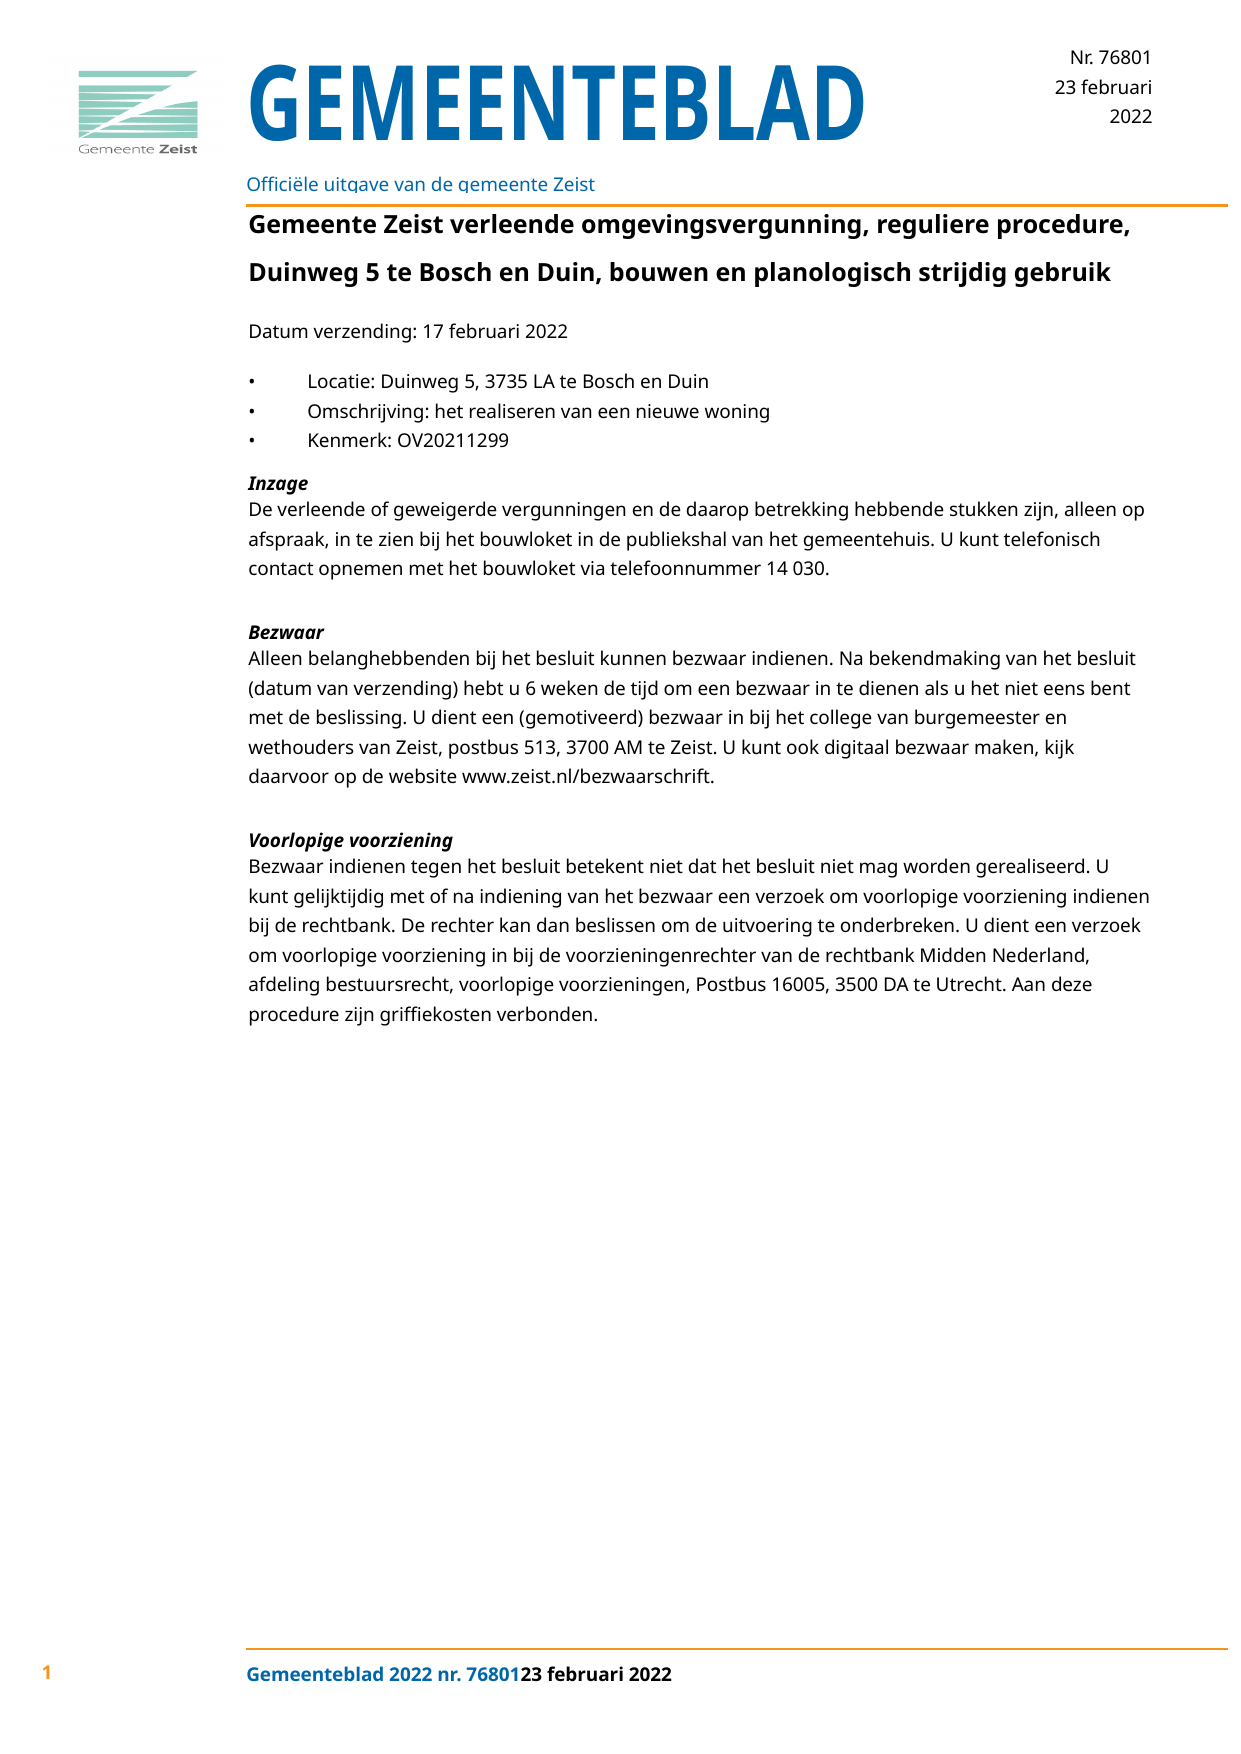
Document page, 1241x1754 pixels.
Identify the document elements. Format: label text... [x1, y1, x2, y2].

text Gemeente Zeist verleende omgevingsvergunning, reguliere procedure, Duinweg 5 te Bosch en Duin, bouwen en planologisch strijdig gebruik [248, 207, 1152, 288]
text Alleen belanghebbenden bij het besluit kunnen bezwaar indienen. Na bekendmaking van het besluit (datum van verzending) hebt u 6 weken de tijd om een bezwaar in te dienen als u het niet eens bent met de beslissing. U dient een (gemotiveerd) bezwaar in bij het college van burgemeester en wethouders van Zeist, postbus 513, 3700 AM te Zeist. U kunt ook digitaal bezwaar maken, kijk daarvoor op de website www.zeist.nl/bezwaarschrift. [248, 645, 1152, 789]
text Datum verzending: 17 februari 2022 [248, 318, 1152, 344]
text Bezwaar indienen tegen het besluit betekent niet dat het besluit niet mag worden gerealiseerd. U kunt gelijktijdig met of na indiening van het bezwaar een verzoek om voorlopige voorziening indienen bij de rechtbank. De rechter kan dan beslissen om de uitvoering te onderbreken. U dient een verzoek om voorlopige voorziening in bij de voorzieningenrechter van de rechtbank Midden Nederland, afdeling bestuursrecht, voorlopige voorzieningen, Postbus 16005, 3500 DA te Utrecht. Aan deze procedure zijn griffiekosten verbonden. [248, 853, 1152, 1027]
text Bezwaar [248, 619, 1152, 645]
picture [41, 47, 231, 172]
text Voorlopige voorziening [248, 827, 1152, 853]
list Kenmerk: OV20211299 [248, 427, 1152, 453]
list Omschrijving: het realiseren van een nieuwe woning [248, 398, 1152, 424]
text Inzage [248, 471, 1152, 496]
text De verleende of geweigerde vergunningen en de daarop betrekking hebbende stukken zijn, alleen op afspraak, in te zien bij het bouwloket in de publiekshal van het gemeentehuis. U kunt telefonisch contact opnemen met het bouwloket via telefoonnummer 14 030. [248, 496, 1152, 581]
list Locatie: Duinweg 5, 3735 LA te Bosch en Duin [248, 368, 1152, 394]
